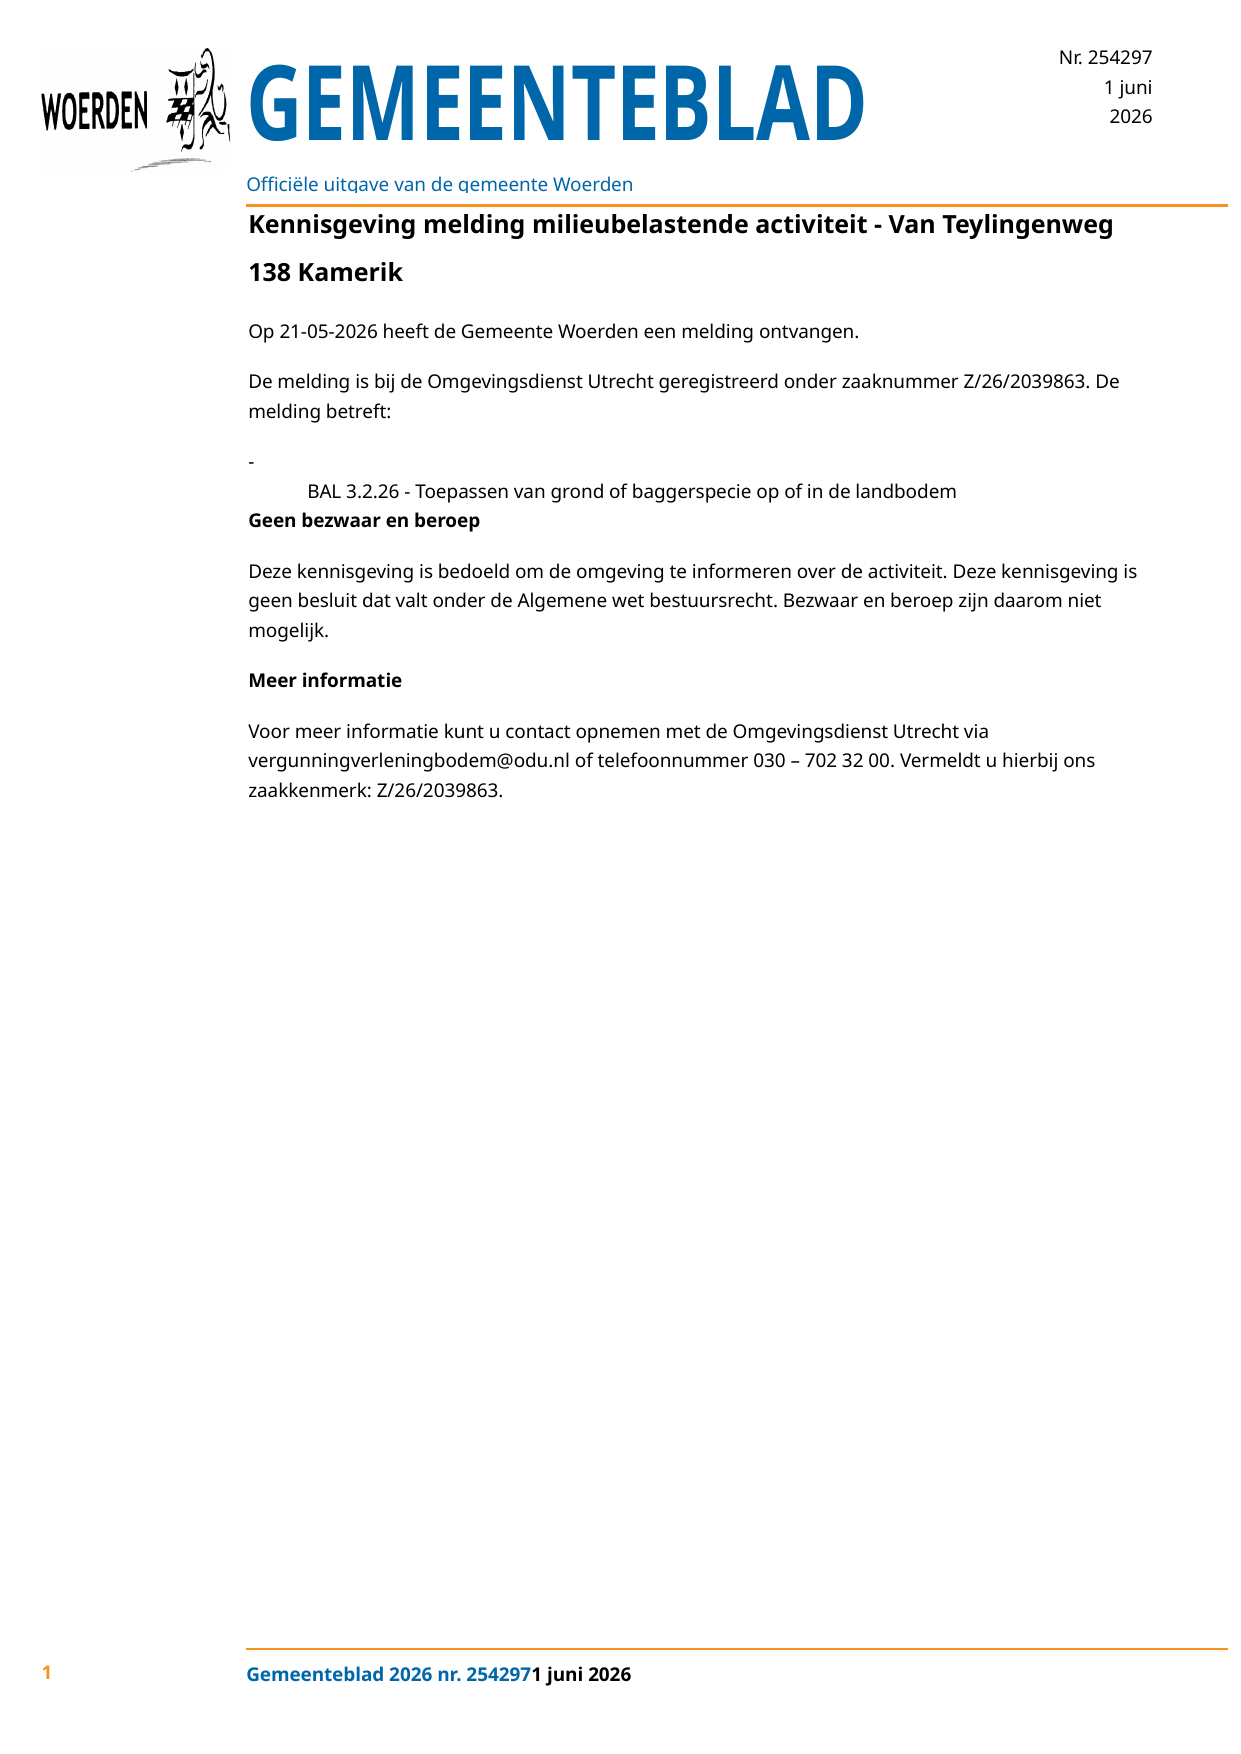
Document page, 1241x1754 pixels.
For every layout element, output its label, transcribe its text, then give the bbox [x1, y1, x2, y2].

text Deze kennisgeving is bedoeld om de omgeving te informeren over de activiteit. Deze kennisgeving is geen besluit dat valt onder de Algemene wet bestuursrecht. Bezwaar en beroep zijn daarom niet mogelijk. [248, 558, 1152, 643]
list BAL 3.2.26 - Toepassen van grond of baggerspecie op of in de landbodem [248, 478, 1152, 504]
picture [41, 47, 231, 172]
text Voor meer informatie kunt u contact opnemen met de Omgevingsdienst Utrecht via vergunningverleningbodem@odu.nl of telefoonnummer 030 – 702 32 00. Vermeldt u hierbij ons zaakkenmerk: Z/26/2039863. [248, 718, 1152, 803]
text Op 21-05-2026 heeft de Gemeente Woerden een melding ontvangen. [248, 318, 1152, 344]
text Geen bezwaar en beroep [248, 507, 1152, 533]
text Meer informatie [248, 667, 1152, 693]
text Kennisgeving melding milieubelastende activiteit - Van Teylingenweg 138 Kamerik [248, 207, 1152, 288]
text De melding is bij de Omgevingsdienst Utrecht geregistreerd onder zaaknummer Z/26/2039863. De melding betreft: [248, 368, 1152, 424]
